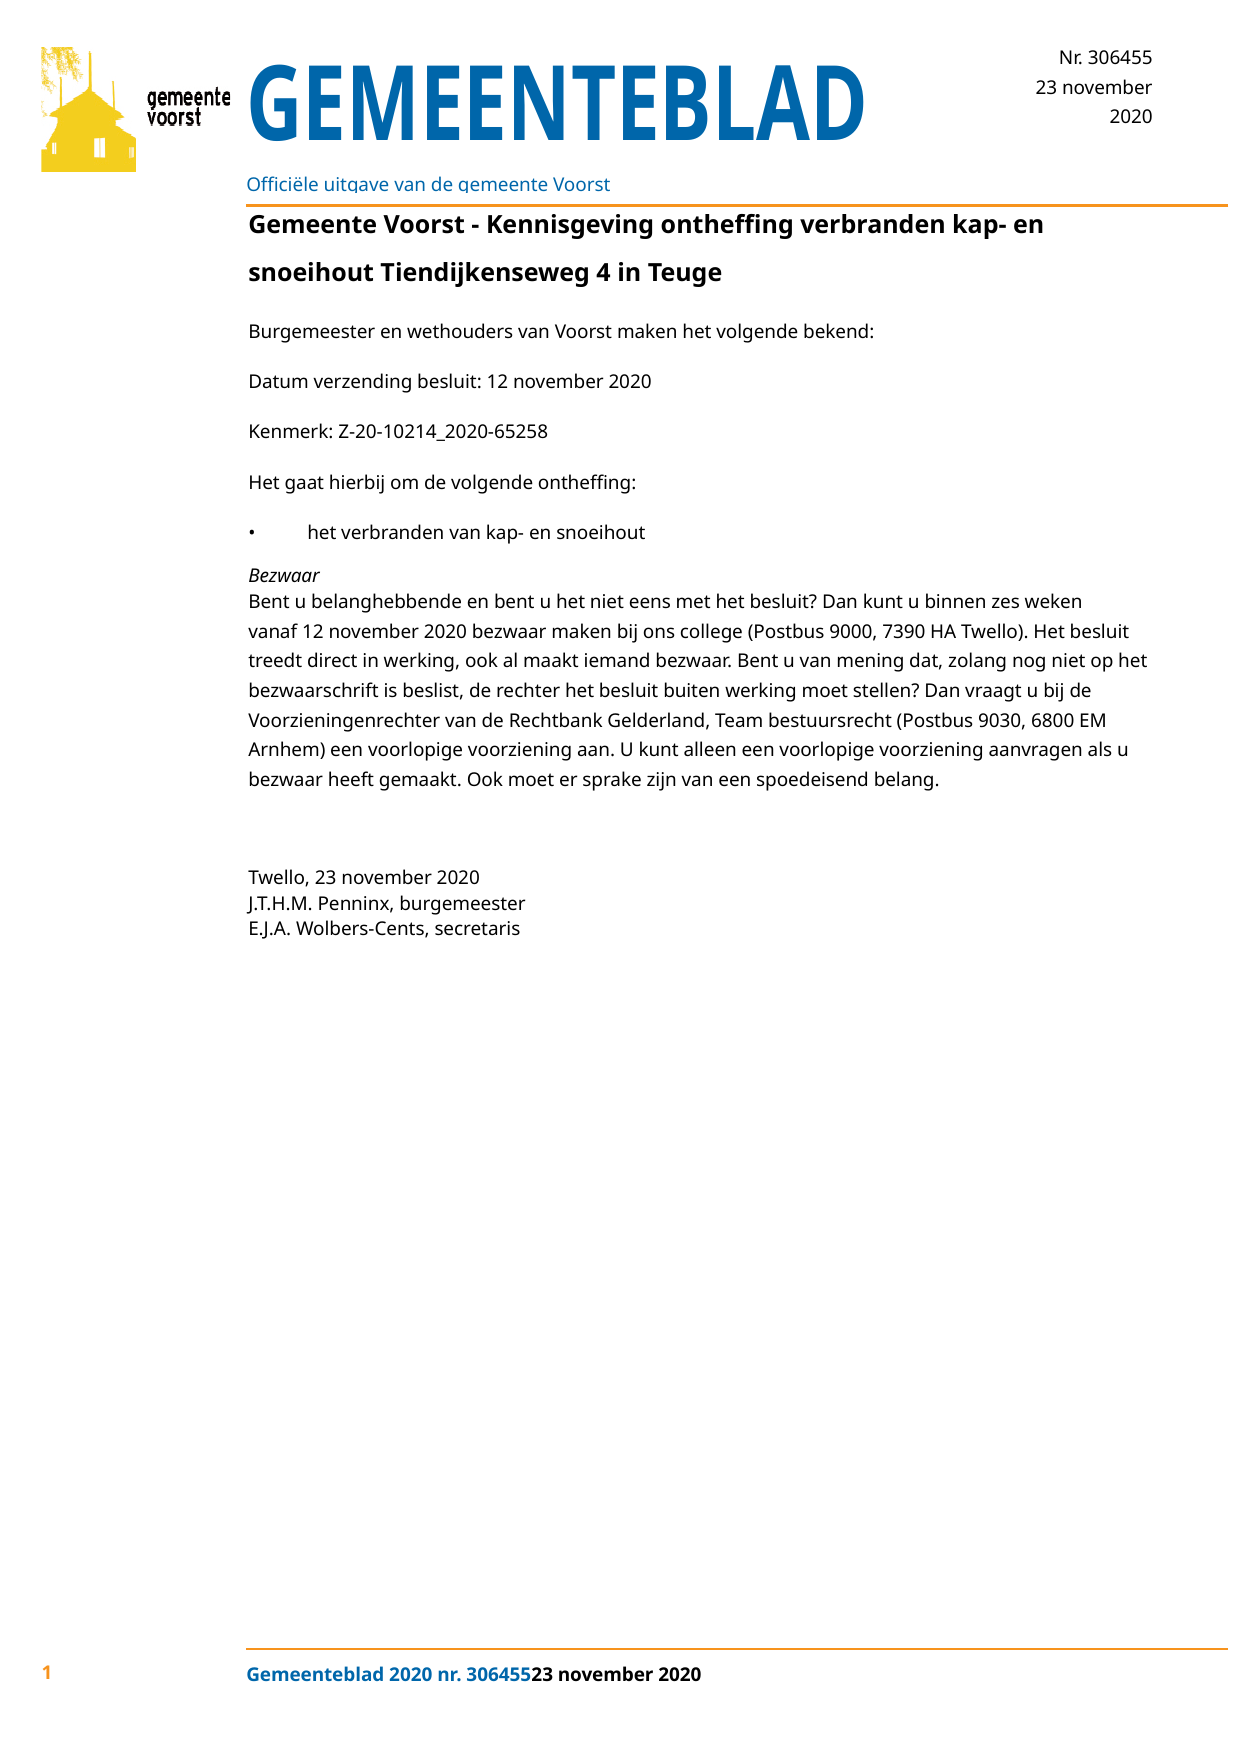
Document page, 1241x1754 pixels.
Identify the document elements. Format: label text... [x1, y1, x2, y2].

text Kenmerk: Z-20-10214_2020-65258 [248, 419, 1152, 444]
text Het gaat hierbij om de volgende ontheffing: [248, 469, 1152, 495]
text Bezwaar [248, 563, 1152, 588]
text Bent u belanghebbende en bent u het niet eens met het besluit? Dan kunt u binnen zes weken vanaf 12 november 2020 bezwaar maken bij ons college (Postbus 9000, 7390 HA Twello). Het besluit treedt direct in werking, ook al maakt iemand bezwaar. Bent u van mening dat, zolang nog niet op het bezwaarschrift is beslist, de rechter het besluit buiten werking moet stellen? Dan vraagt u bij de Voorzieningenrechter van de Rechtbank Gelderland, Team bestuursrecht (Postbus 9030, 6800 EM Arnhem) een voorlopige voorziening aan. U kunt alleen een voorlopige voorziening aanvragen als u bezwaar heeft gemaakt. Ook moet er sprake zijn van een spoedeisend belang. [248, 588, 1152, 792]
text Datum verzending besluit: 12 november 2020 [248, 368, 1152, 394]
text Gemeente Voorst - Kennisgeving ontheffing verbranden kap- en snoeihout Tiendijkenseweg 4 in Teuge [248, 207, 1152, 288]
list het verbranden van kap- en snoeihout [248, 519, 1152, 545]
text E.J.A. Wolbers-Cents, secretaris [248, 916, 1152, 941]
text J.T.H.M. Penninx, burgemeester [248, 890, 1152, 916]
text Twello, 23 november 2020 [248, 864, 1152, 890]
text Burgemeester en wethouders van Voorst maken het volgende bekend: [248, 318, 1152, 344]
picture [41, 47, 231, 172]
